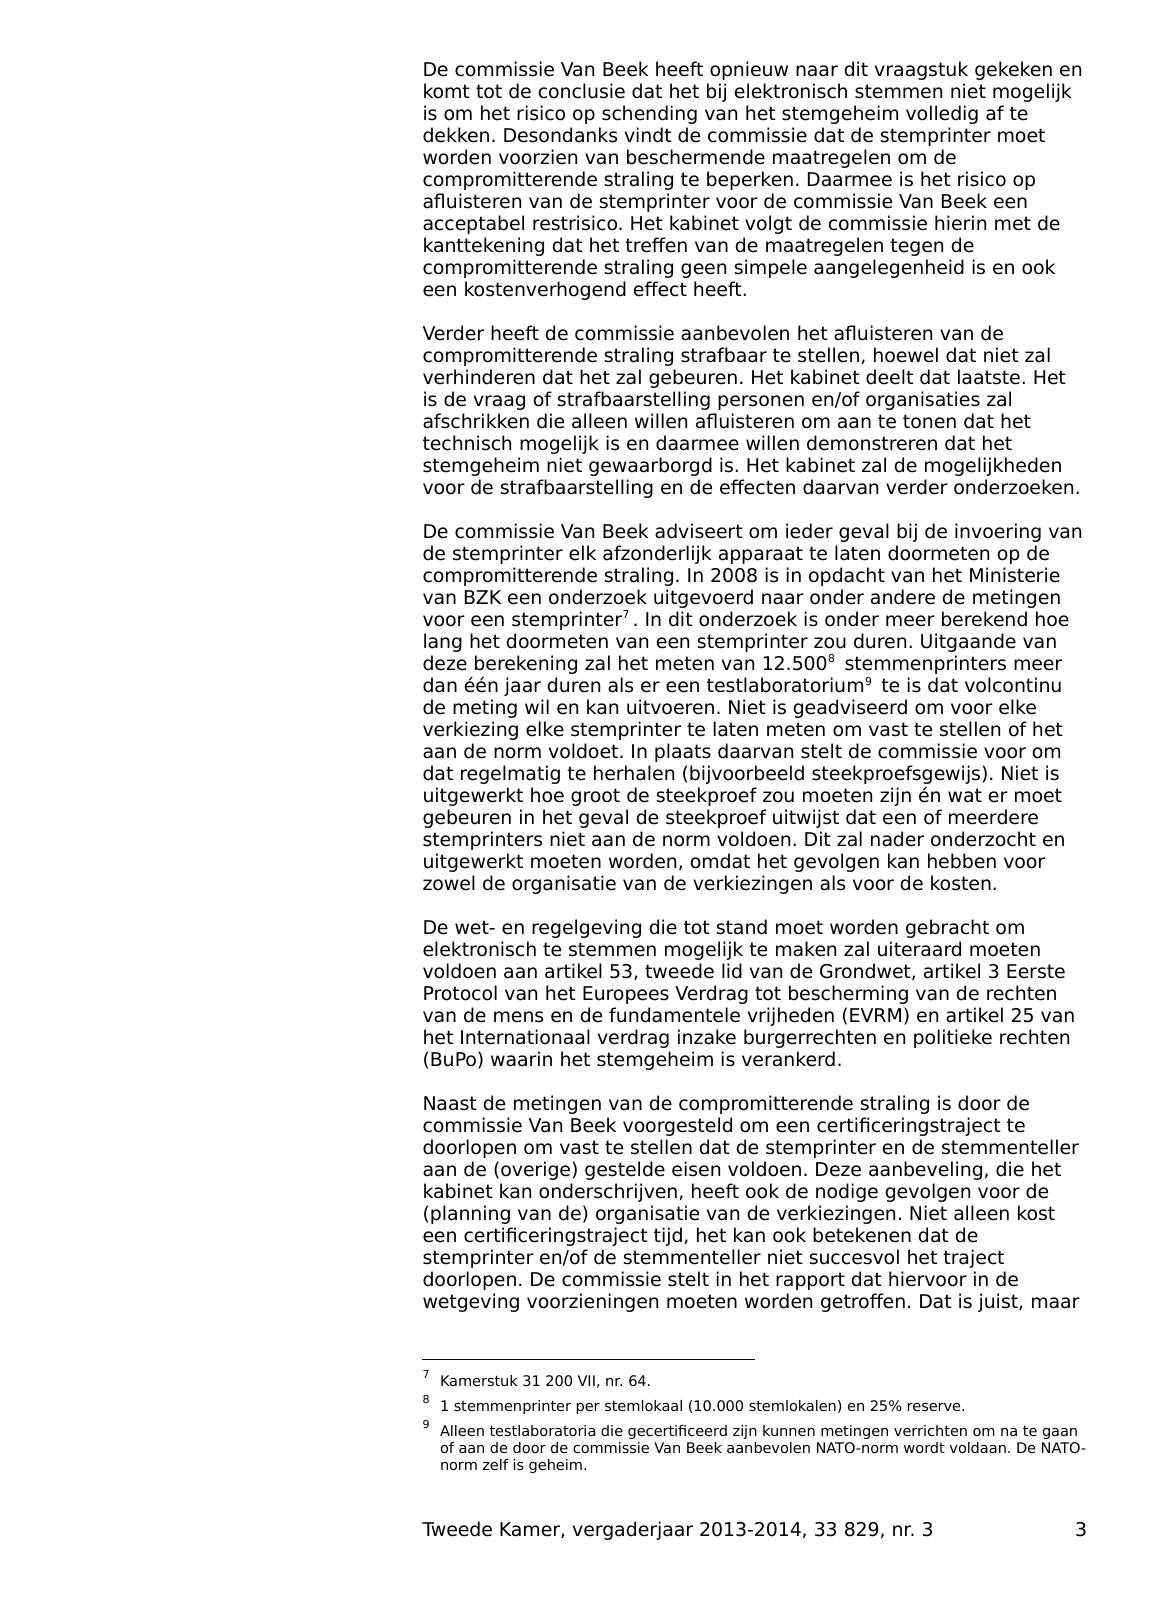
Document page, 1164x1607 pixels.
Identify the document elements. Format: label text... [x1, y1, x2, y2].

text Alleen testlaboratoria die gecertificeerd zijn kunnen metingen verrichten om na te gaan of aan de door de commissie Van Beek aanbevolen NATO-norm wordt voldaan. De NATO-norm zelf is geheim. [422, 1418, 1087, 1474]
text 1 stemmenprinter per stemlokaal (10.000 stemlokalen) en 25% reserve. [422, 1393, 1087, 1416]
text Naast de metingen van de compromitterende straling is door de commissie Van Beek voorgesteld om een certificeringstraject te doorlopen om vast te stellen dat de stemprinter en de stemmenteller aan de (overige) gestelde eisen voldoen. Deze aanbeveling, die het kabinet kan onderschrijven, heeft ook de nodige gevolgen voor de (planning van de) organisatie van de verkiezingen. Niet alleen kost een certificeringstraject tijd, het kan ook betekenen dat de stemprinter en/of de stemmenteller niet succesvol het traject doorlopen. De commissie stelt in het rapport dat hiervoor in de wetgeving voorzieningen moeten worden getroffen. Dat is juist, maar [422, 1093, 1087, 1313]
text Verder heeft de commissie aanbevolen het afluisteren van de compromitterende straling strafbaar te stellen, hoewel dat niet zal verhinderen dat het zal gebeuren. Het kabinet deelt dat laatste. Het is de vraag of strafbaarstelling personen en/of organisaties zal afschrikken die alleen willen afluisteren om aan te tonen dat het technisch mogelijk is en daarmee willen demonstreren dat het stemgeheim niet gewaarborgd is. Het kabinet zal de mogelijkheden voor de strafbaarstelling en de effecten daarvan verder onderzoeken. [422, 323, 1087, 499]
text De wet- en regelgeving die tot stand moet worden gebracht om elektronisch te stemmen mogelijk te maken zal uiteraard moeten voldoen aan artikel 53, tweede lid van de Grondwet, artikel 3 Eerste Protocol van het Europees Verdrag tot bescherming van de rechten van de mens en de fundamentele vrijheden (EVRM) en artikel 25 van het Internationaal verdrag inzake burgerrechten en politieke rechten (BuPo) waarin het stemgeheim is verankerd. [422, 917, 1087, 1071]
text De commissie Van Beek adviseert om ieder geval bij de invoering van de stemprinter elk afzonderlijk apparaat te laten doormeten op de compromitterende straling. In 2008 is in opdacht van het Ministerie van BZK een onderzoek uitgevoerd naar onder andere de metingen voor een stemprinter. In dit onderzoek is onder meer berekend hoe lang het doormeten van een stemprinter zou duren. Uitgaande van deze berekening zal het meten van 12.500 stemmenprinters meer dan één jaar duren als er een testlaboratorium te is dat volcontinu de meting wil en kan uitvoeren. Niet is geadviseerd om voor elke verkiezing elke stemprinter te laten meten om vast te stellen of het aan de norm voldoet. In plaats daarvan stelt de commissie voor om dat regelmatig te herhalen (bijvoorbeeld steekproefsgewijs). Niet is uitgewerkt hoe groot de steekproef zou moeten zijn én wat er moet gebeuren in het geval de steekproef uitwijst dat een of meerdere stemprinters niet aan de norm voldoen. Dit zal nader onderzocht en uitgewerkt moeten worden, omdat het gevolgen kan hebben voor zowel de organisatie van de verkiezingen als voor de kosten. [422, 521, 1087, 895]
text De commissie Van Beek heeft opnieuw naar dit vraagstuk gekeken en komt tot de conclusie dat het bij elektronisch stemmen niet mogelijk is om het risico op schending van het stemgeheim volledig af te dekken. Desondanks vindt de commissie dat de stemprinter moet worden voorzien van beschermende maatregelen om de compromitterende straling te beperken. Daarmee is het risico op afluisteren van de stemprinter voor de commissie Van Beek een acceptabel restrisico. Het kabinet volgt de commissie hierin met de kanttekening dat het treffen van de maatregelen tegen de compromitterende straling geen simpele aangelegenheid is en ook een kostenverhogend effect heeft. [422, 59, 1087, 301]
text Kamerstuk 31 200 VII, nr. 64. [422, 1368, 1087, 1391]
